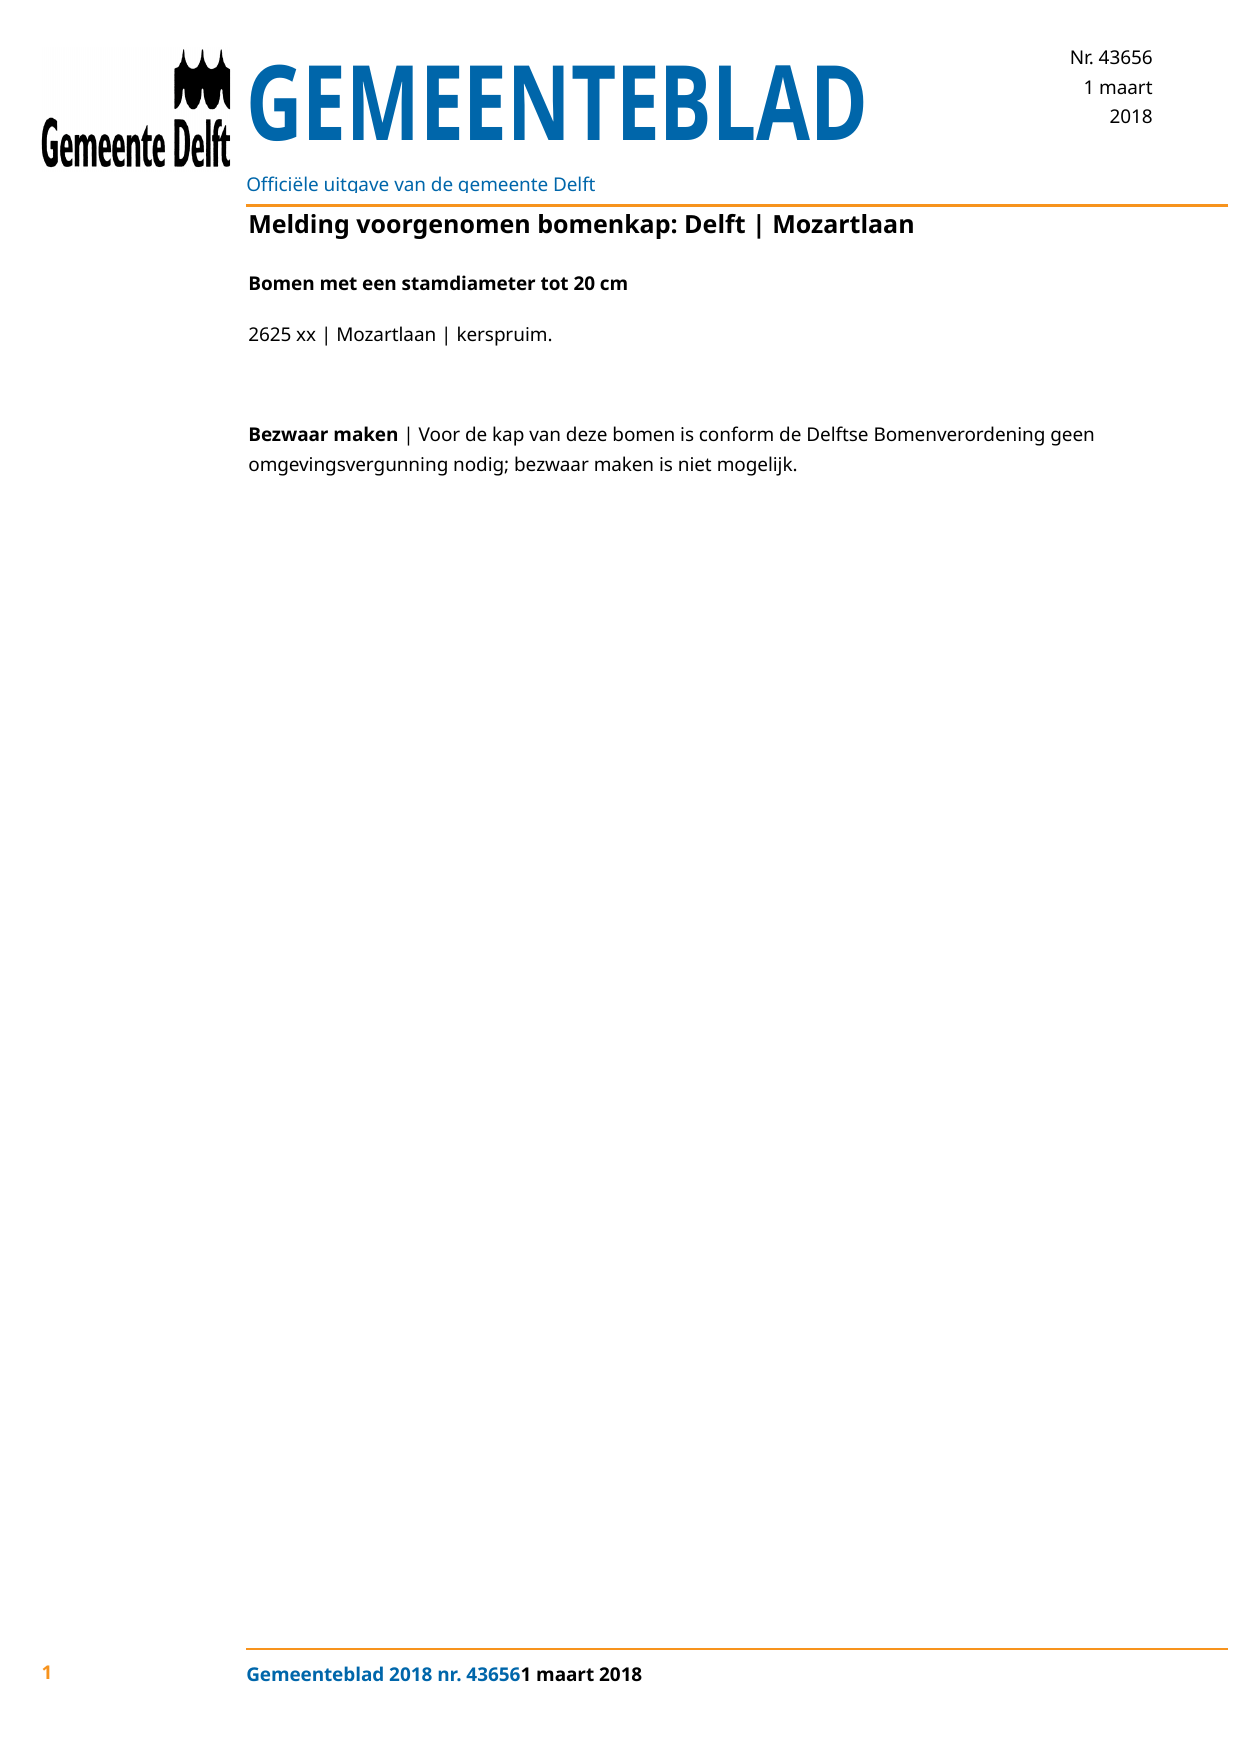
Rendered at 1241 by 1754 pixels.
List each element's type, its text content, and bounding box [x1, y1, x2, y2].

text Melding voorgenomen bomenkap: Delft | Mozartlaan [248, 207, 1152, 241]
text 2625 xx | Mozartlaan | kerspruim. [248, 321, 1152, 346]
text Bezwaar maken | Voor de kap van deze bomen is conform de Delftse Bomenverordening geen omgevingsvergunning nodig; bezwaar maken is niet mogelijk. [248, 422, 1152, 477]
text Bomen met een stamdiameter tot 20 cm [248, 270, 1152, 296]
picture [41, 47, 231, 172]
